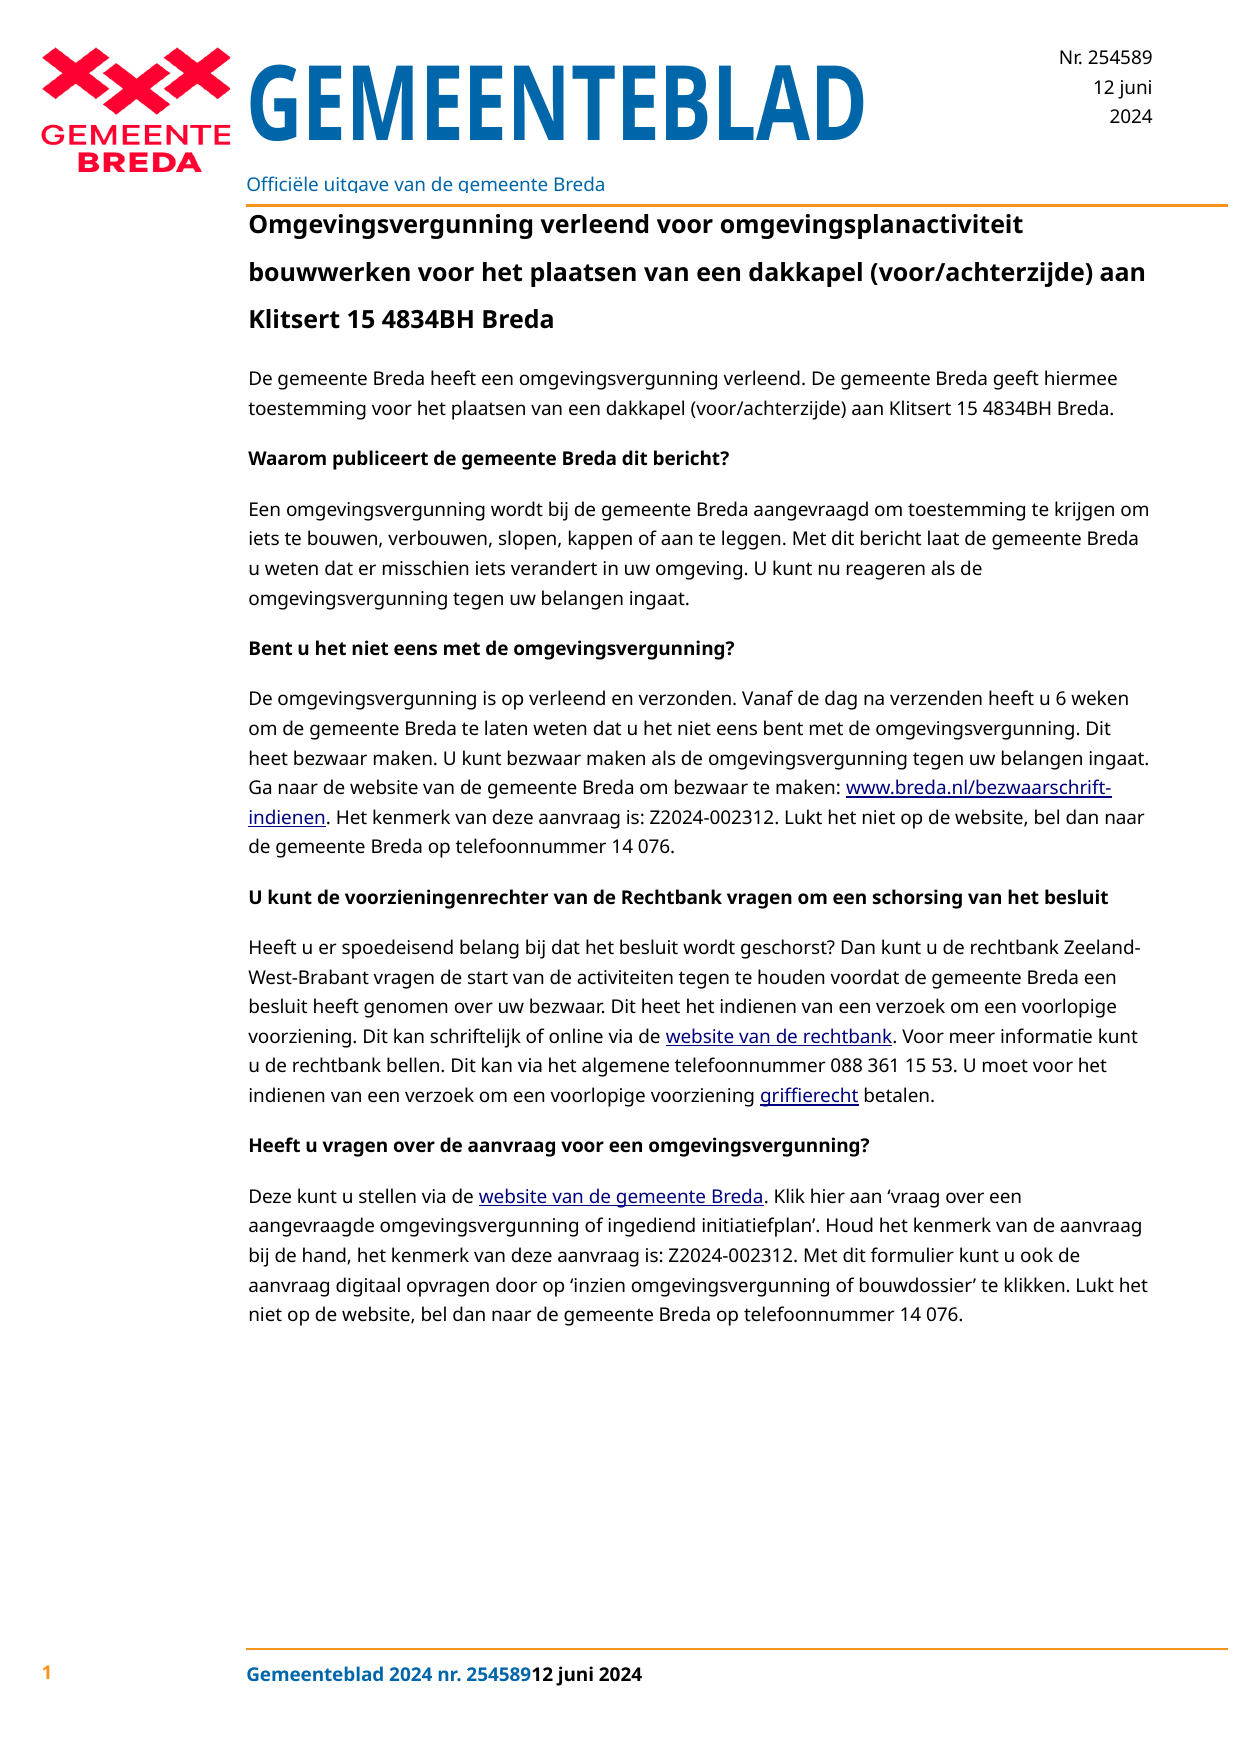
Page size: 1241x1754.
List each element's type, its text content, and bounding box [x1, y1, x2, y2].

text U kunt de voorzieningenrechter van de Rechtbank vragen om een schorsing van het besluit [248, 884, 1152, 909]
text Waarom publiceert de gemeente Breda dit bericht? [248, 446, 1152, 471]
picture [41, 47, 231, 172]
text Heeft u er spoedeisend belang bij dat het besluit wordt geschorst? Dan kunt u de rechtbank Zeeland-West-Brabant vragen de start van de activiteiten tegen te houden voordat de gemeente Breda een besluit heeft genomen over uw bezwaar. Dit heet het indienen van een verzoek om een voorlopige voorziening. Dit kan schriftelijk of online via de website van de rechtbank. Voor meer informatie kunt u de rechtbank bellen. Dit kan via het algemene telefoonnummer 088 361 15 53. U moet voor het indienen van een verzoek om een voorlopige voorziening griffierecht betalen. [248, 934, 1152, 1108]
text Deze kunt u stellen via de website van de gemeente Breda. Klik hier aan ‘vraag over een aangevraagde omgevingsvergunning of ingediend initiatiefplan’. Houd het kenmerk van de aanvraag bij de hand, het kenmerk van deze aanvraag is: Z2024-002312. Met dit formulier kunt u ook de aanvraag digitaal opvragen door op ‘inzien omgevingsvergunning of bouwdossier’ te klikken. Lukt het niet op de website, bel dan naar de gemeente Breda op telefoonnummer 14 076. [248, 1183, 1152, 1327]
text De omgevingsvergunning is op verleend en verzonden. Vanaf de dag na verzenden heeft u 6 weken om de gemeente Breda te laten weten dat u het niet eens bent met de omgevingsvergunning. Dit heet bezwaar maken. U kunt bezwaar maken als de omgevingsvergunning tegen uw belangen ingaat. Ga naar de website van de gemeente Breda om bezwaar te maken: www.breda.nl/bezwaarschrift-indienen. Het kenmerk van deze aanvraag is: Z2024-002312. Lukt het niet op de website, bel dan naar de gemeente Breda op telefoonnummer 14 076. [248, 686, 1152, 859]
text Een omgevingsvergunning wordt bij de gemeente Breda aangevraagd om toestemming te krijgen om iets te bouwen, verbouwen, slopen, kappen of aan te leggen. Met dit bericht laat de gemeente Breda u weten dat er misschien iets verandert in uw omgeving. U kunt nu reageren als de omgevingsvergunning tegen uw belangen ingaat. [248, 496, 1152, 610]
text De gemeente Breda heeft een omgevingsvergunning verleend. De gemeente Breda geeft hiermee toestemming voor het plaatsen van een dakkapel (voor/achterzijde) aan Klitsert 15 4834BH Breda. [248, 366, 1152, 421]
text Omgevingsvergunning verleend voor omgevingsplanactiviteit bouwwerken voor het plaatsen van een dakkapel (voor/achterzijde) aan Klitsert 15 4834BH Breda [248, 207, 1152, 336]
text Heeft u vragen over de aanvraag voor een omgevingsvergunning? [248, 1133, 1152, 1158]
text Bent u het niet eens met de omgevingsvergunning? [248, 635, 1152, 661]
